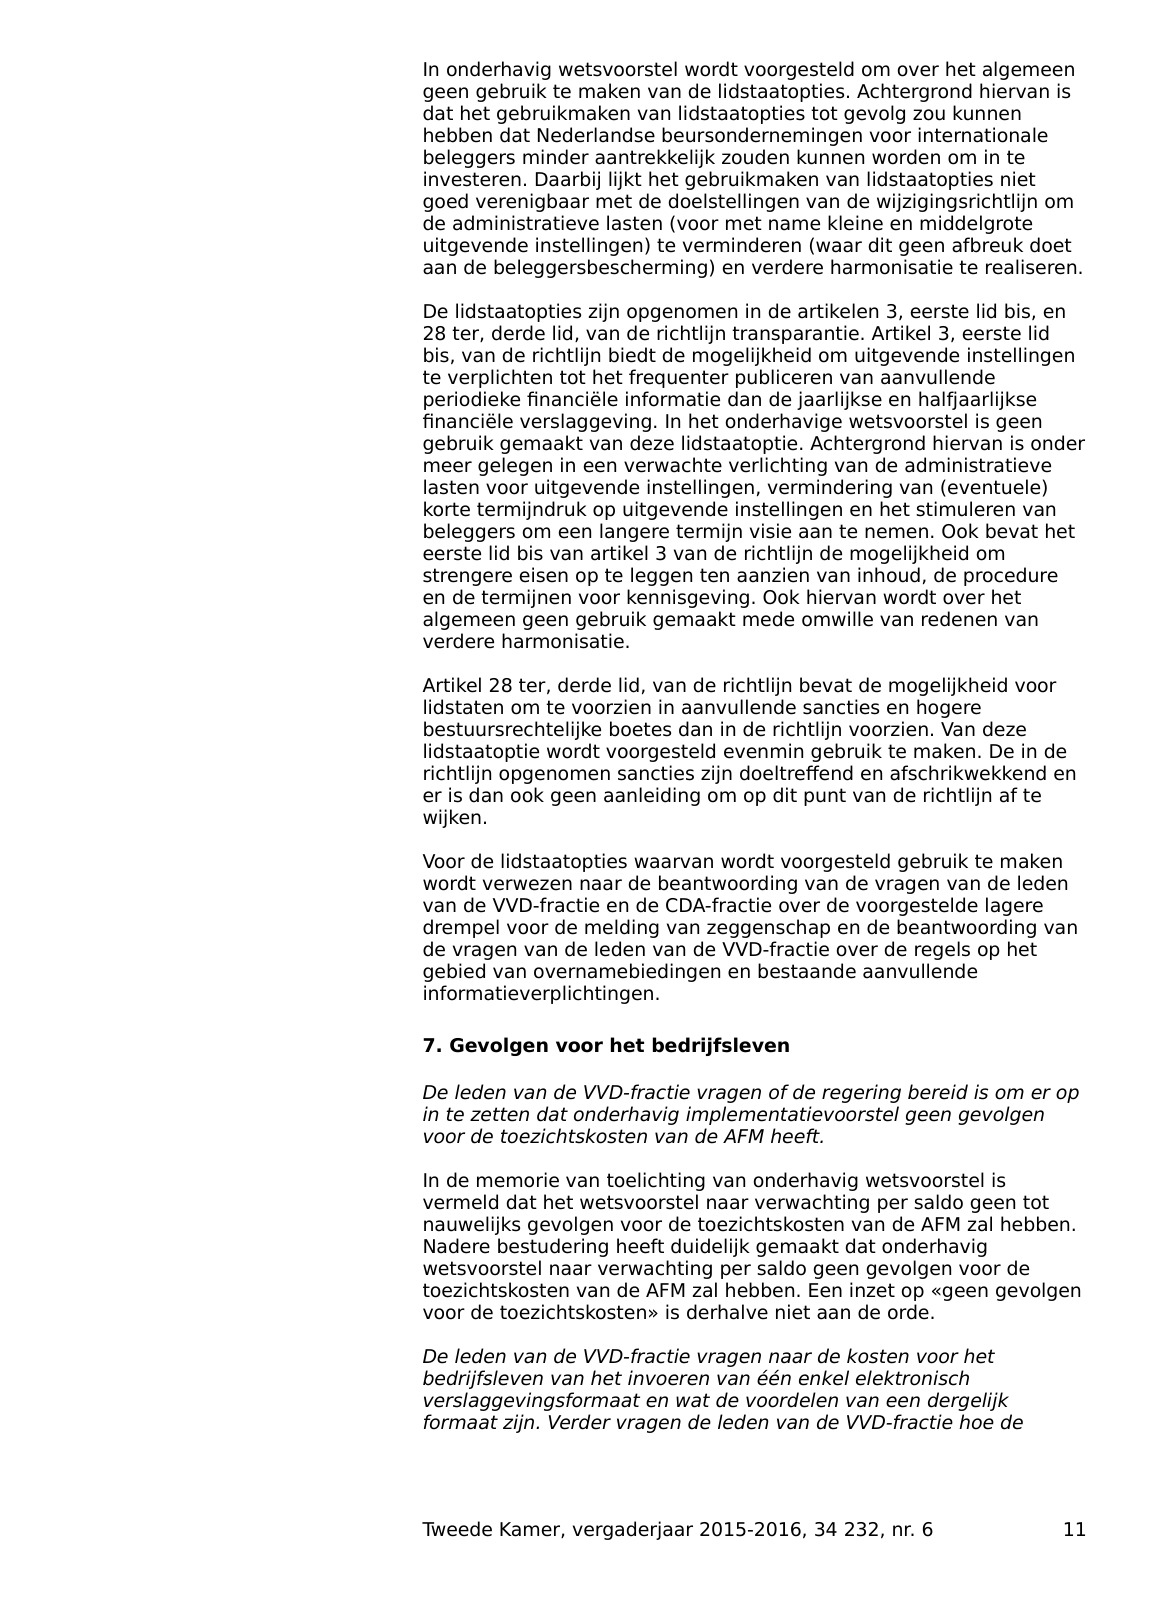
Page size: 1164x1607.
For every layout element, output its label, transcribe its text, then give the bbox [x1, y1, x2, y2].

subtitle 7. Gevolgen voor het bedrijfsleven [422, 1035, 1087, 1057]
text In de memorie van toelichting van onderhavig wetsvoorstel is vermeld dat het wetsvoorstel naar verwachting per saldo geen tot nauwelijks gevolgen voor de toezichtskosten van de AFM zal hebben. Nadere bestudering heeft duidelijk gemaakt dat onderhavig wetsvoorstel naar verwachting per saldo geen gevolgen voor de toezichtskosten van de AFM zal hebben. Een inzet op «geen gevolgen voor de toezichtskosten» is derhalve niet aan de orde. [422, 1170, 1087, 1324]
text Voor de lidstaatopties waarvan wordt voorgesteld gebruik te maken wordt verwezen naar de beantwoording van de vragen van de leden van de VVD-fractie en de CDA-fractie over de voorgestelde lagere drempel voor de melding van zeggenschap en de beantwoording van de vragen van de leden van de VVD-fractie over de regels op het gebied van overnamebiedingen en bestaande aanvullende informatieverplichtingen. [422, 851, 1087, 1005]
text Artikel 28 ter, derde lid, van de richtlijn bevat de mogelijkheid voor lidstaten om te voorzien in aanvullende sancties en hogere bestuursrechtelijke boetes dan in de richtlijn voorzien. Van deze lidstaatoptie wordt voorgesteld evenmin gebruik te maken. De in de richtlijn opgenomen sancties zijn doeltreffend en afschrikwekkend en er is dan ook geen aanleiding om op dit punt van de richtlijn af te wijken. [422, 675, 1087, 829]
text De leden van de VVD-fractie vragen naar de kosten voor het bedrijfsleven van het invoeren van één enkel elektronisch verslaggevingsformaat en wat de voordelen van een dergelijk formaat zijn. Verder vragen de leden van de VVD-fractie hoe de [422, 1346, 1087, 1434]
text De leden van de VVD-fractie vragen of de regering bereid is om er op in te zetten dat onderhavig implementatievoorstel geen gevolgen voor de toezichtskosten van de AFM heeft. [422, 1082, 1087, 1148]
text De lidstaatopties zijn opgenomen in de artikelen 3, eerste lid bis, en 28 ter, derde lid, van de richtlijn transparantie. Artikel 3, eerste lid bis, van de richtlijn biedt de mogelijkheid om uitgevende instellingen te verplichten tot het frequenter publiceren van aanvullende periodieke financiële informatie dan de jaarlijkse en halfjaarlijkse financiële verslaggeving. In het onderhavige wetsvoorstel is geen gebruik gemaakt van deze lidstaatoptie. Achtergrond hiervan is onder meer gelegen in een verwachte verlichting van de administratieve lasten voor uitgevende instellingen, vermindering van (eventuele) korte termijndruk op uitgevende instellingen en het stimuleren van beleggers om een langere termijn visie aan te nemen. Ook bevat het eerste lid bis van artikel 3 van de richtlijn de mogelijkheid om strengere eisen op te leggen ten aanzien van inhoud, de procedure en de termijnen voor kennisgeving. Ook hiervan wordt over het algemeen geen gebruik gemaakt mede omwille van redenen van verdere harmonisatie. [422, 301, 1087, 653]
text In onderhavig wetsvoorstel wordt voorgesteld om over het algemeen geen gebruik te maken van de lidstaatopties. Achtergrond hiervan is dat het gebruikmaken van lidstaatopties tot gevolg zou kunnen hebben dat Nederlandse beursondernemingen voor internationale beleggers minder aantrekkelijk zouden kunnen worden om in te investeren. Daarbij lijkt het gebruikmaken van lidstaatopties niet goed verenigbaar met de doelstellingen van de wijzigingsrichtlijn om de administratieve lasten (voor met name kleine en middelgrote uitgevende instellingen) te verminderen (waar dit geen afbreuk doet aan de beleggersbescherming) en verdere harmonisatie te realiseren. [422, 59, 1087, 279]
